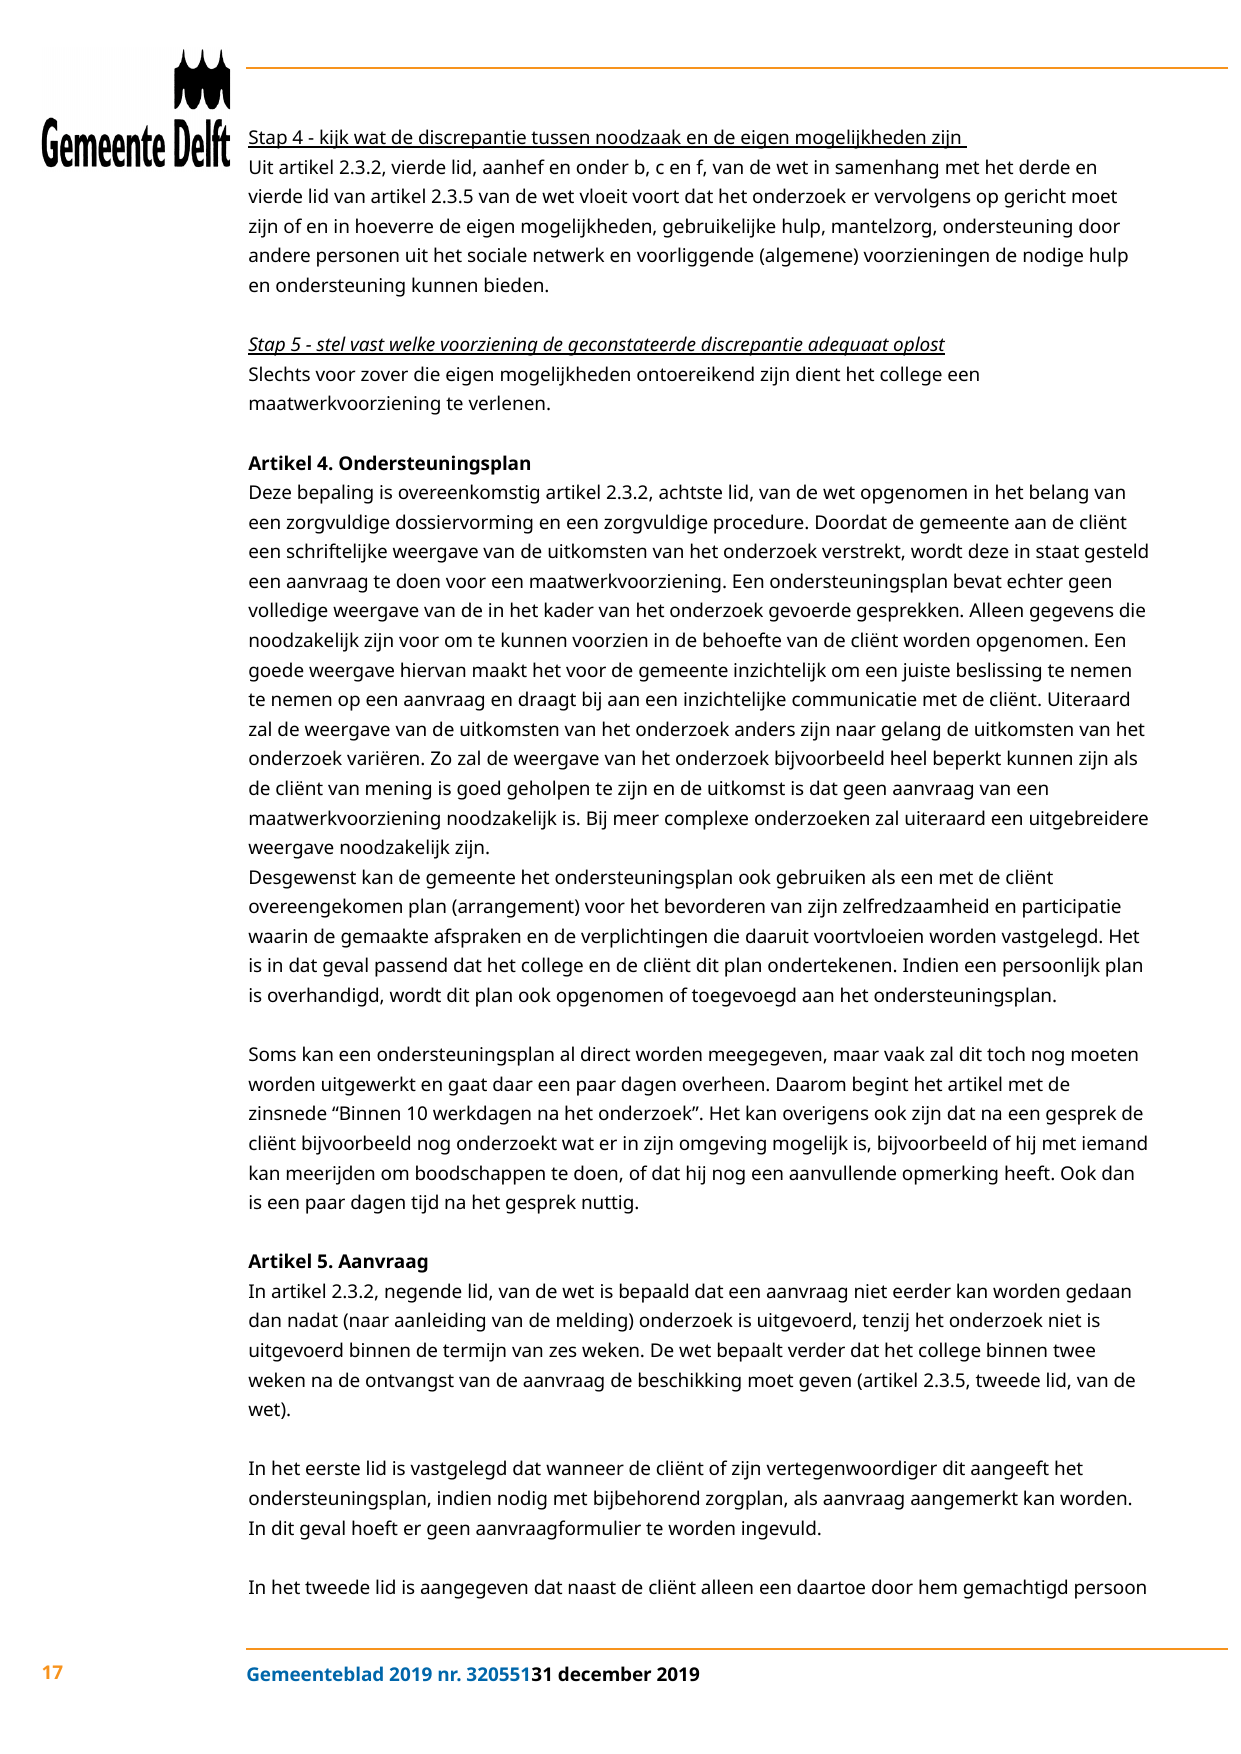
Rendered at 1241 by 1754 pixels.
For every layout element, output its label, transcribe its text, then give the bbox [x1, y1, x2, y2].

text Uit artikel 2.3.2, vierde lid, aanhef en onder b, c en f, van de wet in samenhang met het derde en vierde lid van artikel 2.3.5 van de wet vloeit voort dat het onderzoek er vervolgens op gericht moet zijn of en in hoeverre de eigen mogelijkheden, gebruikelijke hulp, mantelzorg, ondersteuning door andere personen uit het sociale netwerk en voorliggende (algemene) voorzieningen de nodige hulp en ondersteuning kunnen bieden. [248, 154, 1152, 298]
text Artikel 5. Aanvraag [248, 1248, 1152, 1274]
text Stap 5 - stel vast welke voorziening de geconstateerde discrepantie adequaat oplost [248, 331, 1152, 357]
text In het tweede lid is aangegeven dat naast de cliënt alleen een daartoe door hem gemachtigd persoon [248, 1574, 1152, 1600]
text In artikel 2.3.2, negende lid, van de wet is bepaald dat een aanvraag niet eerder kan worden gedaan dan nadat (naar aanleiding van de melding) onderzoek is uitgevoerd, tenzij het onderzoek niet is uitgevoerd binnen de termijn van zes weken. De wet bepaalt verder dat het college binnen twee weken na de ontvangst van de aanvraag de beschikking moet geven (artikel 2.3.5, tweede lid, van de wet). [248, 1278, 1152, 1422]
text Desgewenst kan de gemeente het ondersteuningsplan ook gebruiken als een met de cliënt overeengekomen plan (arrangement) voor het bevorderen van zijn zelfredzaamheid en participatie waarin de gemaakte afspraken en de verplichtingen die daaruit voortvloeien worden vastgelegd. Het is in dat geval passend dat het college en de cliënt dit plan ondertekenen. Indien een persoonlijk plan is overhandigd, wordt dit plan ook opgenomen of toegevoegd aan het ondersteuningsplan. [248, 864, 1152, 1008]
text Artikel 4. Ondersteuningsplan [248, 450, 1152, 476]
text Stap 4 - kijk wat de discrepantie tussen noodzaak en de eigen mogelijkheden zijn [248, 124, 1152, 150]
text Slechts voor zover die eigen mogelijkheden ontoereikend zijn dient het college een maatwerkvoorziening te verlenen. [248, 361, 1152, 416]
picture [41, 47, 231, 172]
text Soms kan een ondersteuningsplan al direct worden meegegeven, maar vaak zal dit toch nog moeten worden uitgewerkt en gaat daar een paar dagen overheen. Daarom begint het artikel met de zinsnede “Binnen 10 werkdagen na het onderzoek”. Het kan overigens ook zijn dat na een gesprek de cliënt bijvoorbeeld nog onderzoekt wat er in zijn omgeving mogelijk is, bijvoorbeeld of hij met iemand kan meerijden om boodschappen te doen, of dat hij nog een aanvullende opmerking heeft. Ook dan is een paar dagen tijd na het gesprek nuttig. [248, 1041, 1152, 1215]
text Deze bepaling is overeenkomstig artikel 2.3.2, achtste lid, van de wet opgenomen in het belang van een zorgvuldige dossiervorming en een zorgvuldige procedure. Doordat de gemeente aan de cliënt een schriftelijke weergave van de uitkomsten van het onderzoek verstrekt, wordt deze in staat gesteld een aanvraag te doen voor een maatwerkvoorziening. Een ondersteuningsplan bevat echter geen volledige weergave van de in het kader van het onderzoek gevoerde gesprekken. Alleen gegevens die noodzakelijk zijn voor om te kunnen voorzien in de behoefte van de cliënt worden opgenomen. Een goede weergave hiervan maakt het voor de gemeente inzichtelijk om een juiste beslissing te nemen te nemen op een aanvraag en draagt bij aan een inzichtelijke communicatie met de cliënt. Uiteraard zal de weergave van de uitkomsten van het onderzoek anders zijn naar gelang de uitkomsten van het onderzoek variëren. Zo zal de weergave van het onderzoek bijvoorbeeld heel beperkt kunnen zijn als de cliënt van mening is goed geholpen te zijn en de uitkomst is dat geen aanvraag van een maatwerkvoorziening noodzakelijk is. Bij meer complexe onderzoeken zal uiteraard een uitgebreidere weergave noodzakelijk zijn. [248, 479, 1152, 860]
text In het eerste lid is vastgelegd dat wanneer de cliënt of zijn vertegenwoordiger dit aangeeft het ondersteuningsplan, indien nodig met bijbehorend zorgplan, als aanvraag aangemerkt kan worden. In dit geval hoeft er geen aanvraagformulier te worden ingevuld. [248, 1456, 1152, 1541]
